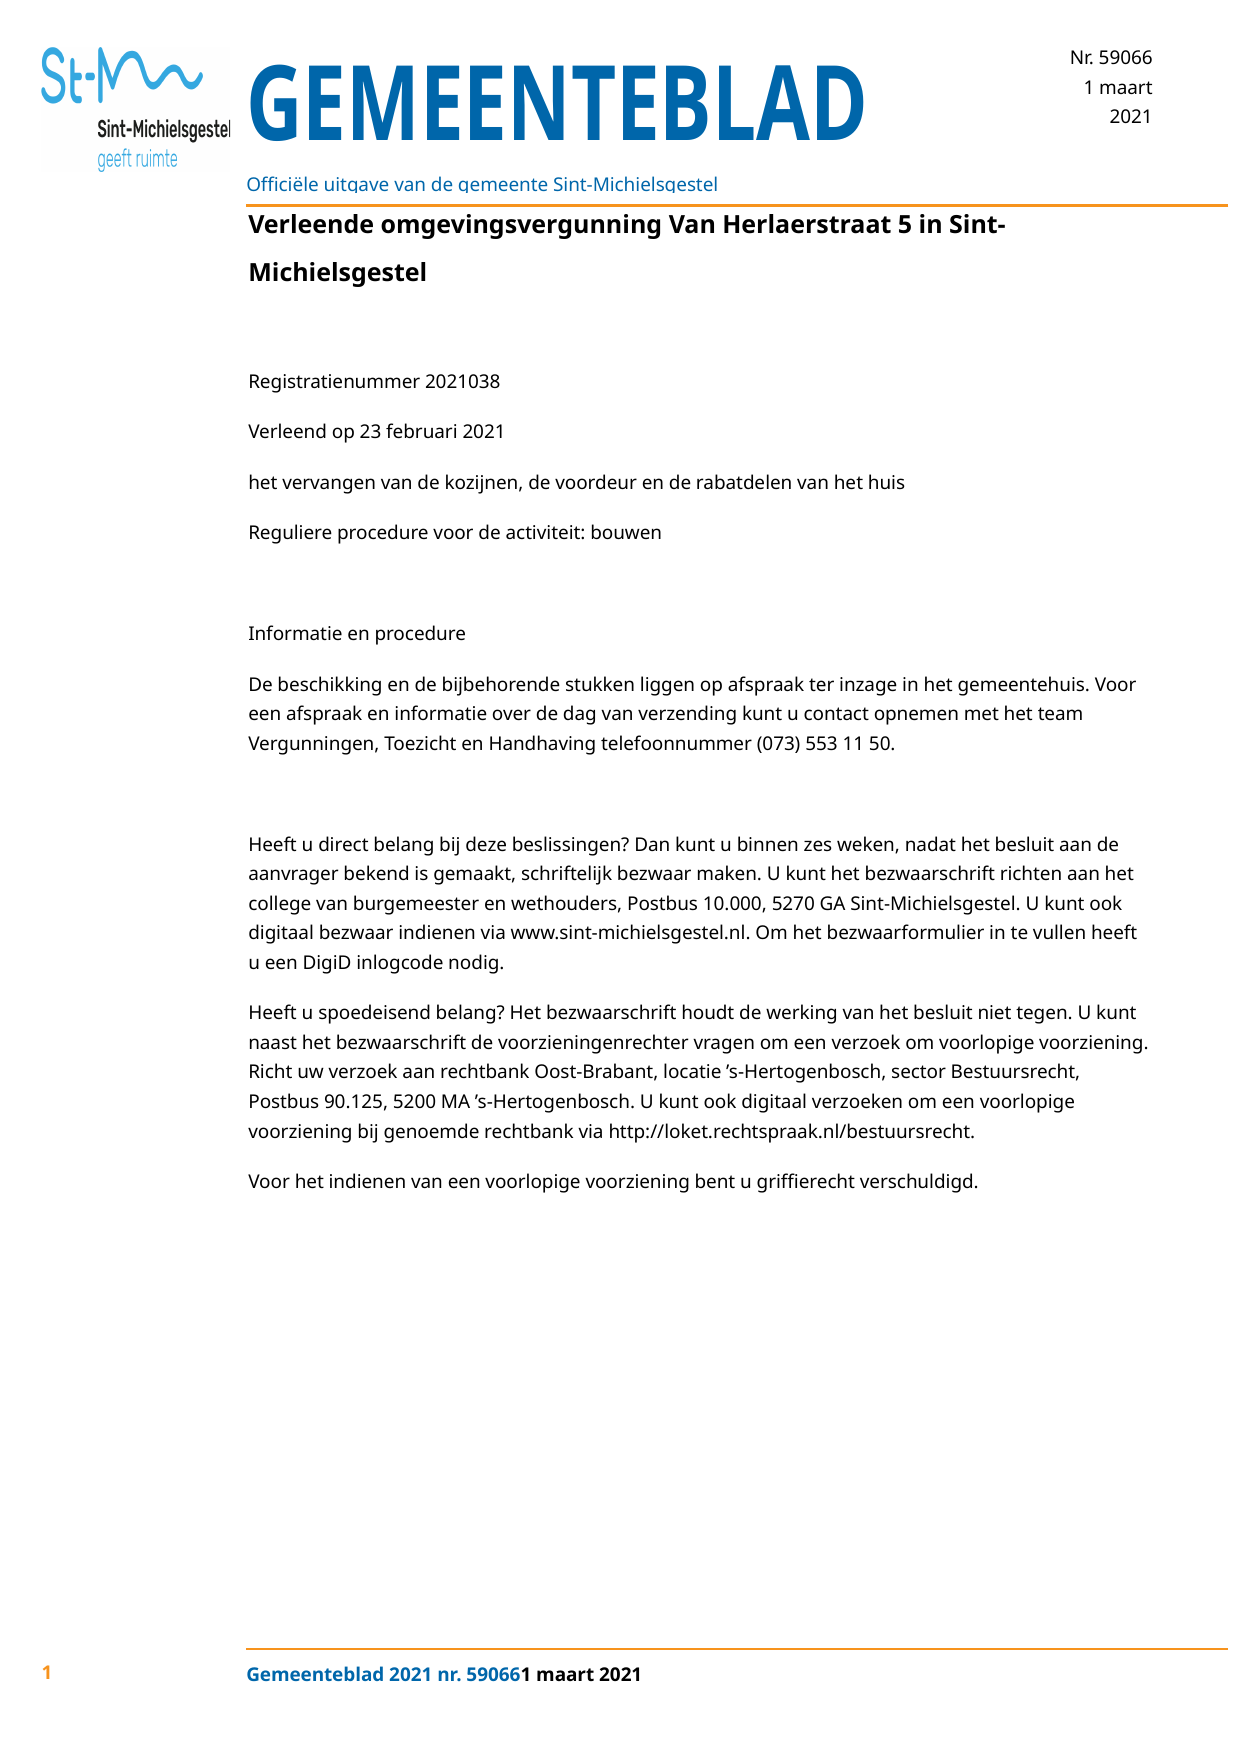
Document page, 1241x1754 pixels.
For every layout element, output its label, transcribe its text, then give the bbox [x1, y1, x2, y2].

text Voor het indienen van een voorlopige voorziening bent u griffierecht verschuldigd. [248, 1168, 1152, 1194]
text Verleend op 23 februari 2021 [248, 419, 1152, 444]
text Heeft u spoedeisend belang? Het bezwaarschrift houdt de werking van het besluit niet tegen. U kunt naast het bezwaarschrift de voorzieningenrechter vragen om een verzoek om voorlopige voorziening. Richt uw verzoek aan rechtbank Oost-Brabant, locatie ’s-Hertogenbosch, sector Bestuursrecht, Postbus 90.125, 5200 MA ’s-Hertogenbosch. U kunt ook digitaal verzoeken om een voorlopige voorziening bij genoemde rechtbank via http://loket.rechtspraak.nl/bestuursrecht. [248, 999, 1152, 1144]
text De beschikking en de bijbehorende stukken liggen op afspraak ter inzage in het gemeentehuis. Voor een afspraak en informatie over de dag van verzending kunt u contact opnemen met het team Vergunningen, Toezicht en Handhaving telefoonnummer (073) 553 11 50. [248, 671, 1152, 756]
picture [41, 47, 231, 172]
text Reguliere procedure voor de activiteit: bouwen [248, 519, 1152, 545]
text het vervangen van de kozijnen, de voordeur en de rabatdelen van het huis [248, 469, 1152, 495]
text Verleende omgevingsvergunning Van Herlaerstraat 5 in Sint-Michielsgestel [248, 207, 1152, 288]
text Informatie en procedure [248, 620, 1152, 646]
text Registratienummer 2021038 [248, 368, 1152, 394]
text Heeft u direct belang bij deze beslissingen? Dan kunt u binnen zes weken, nadat het besluit aan de aanvrager bekend is gemaakt, schriftelijk bezwaar maken. U kunt het bezwaarschrift richten aan het college van burgemeester en wethouders, Postbus 10.000, 5270 GA Sint-Michielsgestel. U kunt ook digitaal bezwaar indienen via www.sint-michielsgestel.nl. Om het bezwaarformulier in te vullen heeft u een DigiD inlogcode nodig. [248, 831, 1152, 975]
